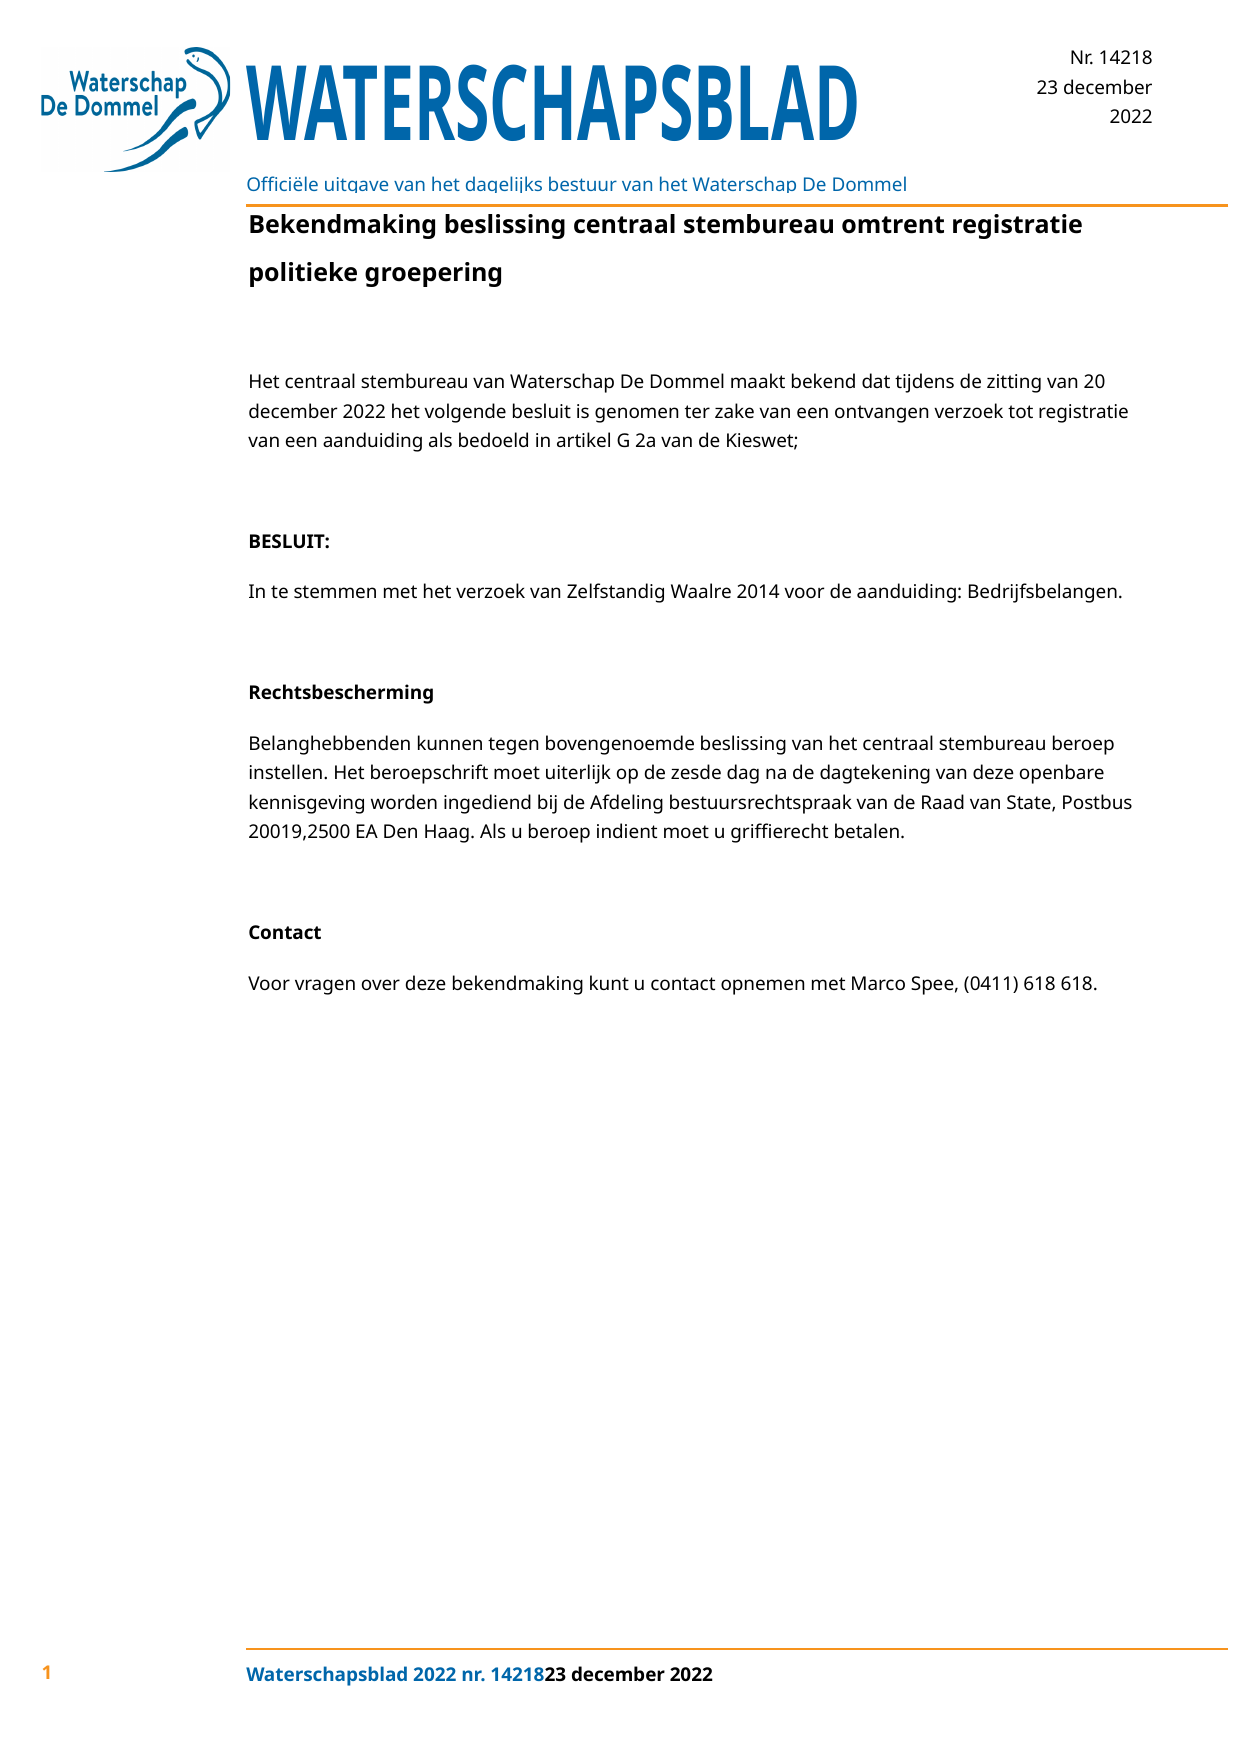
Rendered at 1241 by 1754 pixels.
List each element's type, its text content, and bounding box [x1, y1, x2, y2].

text Rechtsbescherming [248, 679, 1152, 705]
picture [45, 99, 51, 111]
text BESLUIT: [248, 528, 1152, 554]
picture [41, 47, 231, 172]
text Het centraal stembureau van Waterschap De Dommel maakt bekend dat tijdens de zitting van 20 december 2022 het volgende besluit is genomen ter zake van een ontvangen verzoek tot registratie van een aanduiding als bedoeld in artikel G 2a van de Kieswet; [248, 368, 1152, 453]
text Voor vragen over deze bekendmaking kunt u contact opnemen met Marco Spee, (0411) 618 618. [248, 970, 1152, 996]
picture [204, 47, 231, 76]
text Contact [248, 919, 1152, 945]
text Bekendmaking beslissing centraal stembureau omtrent registratie politieke groepering [248, 207, 1152, 288]
text In te stemmen met het verzoek van Zelfstandig Waalre 2014 voor de aanduiding: Bedrijfsbelangen. [248, 579, 1152, 604]
picture [198, 118, 210, 131]
text Belanghebbenden kunnen tegen bovengenoemde beslissing van het centraal stembureau beroep instellen. Het beroepschrift moet uiterlijk op de zesde dag na de dagtekening van deze openbare kennisgeving worden ingediend bij de Afdeling bestuursrechtspraak van de Raad van State, Postbus 20019,2500 EA Den Haag. Als u beroep indient moet u griffierecht betalen. [248, 730, 1152, 844]
